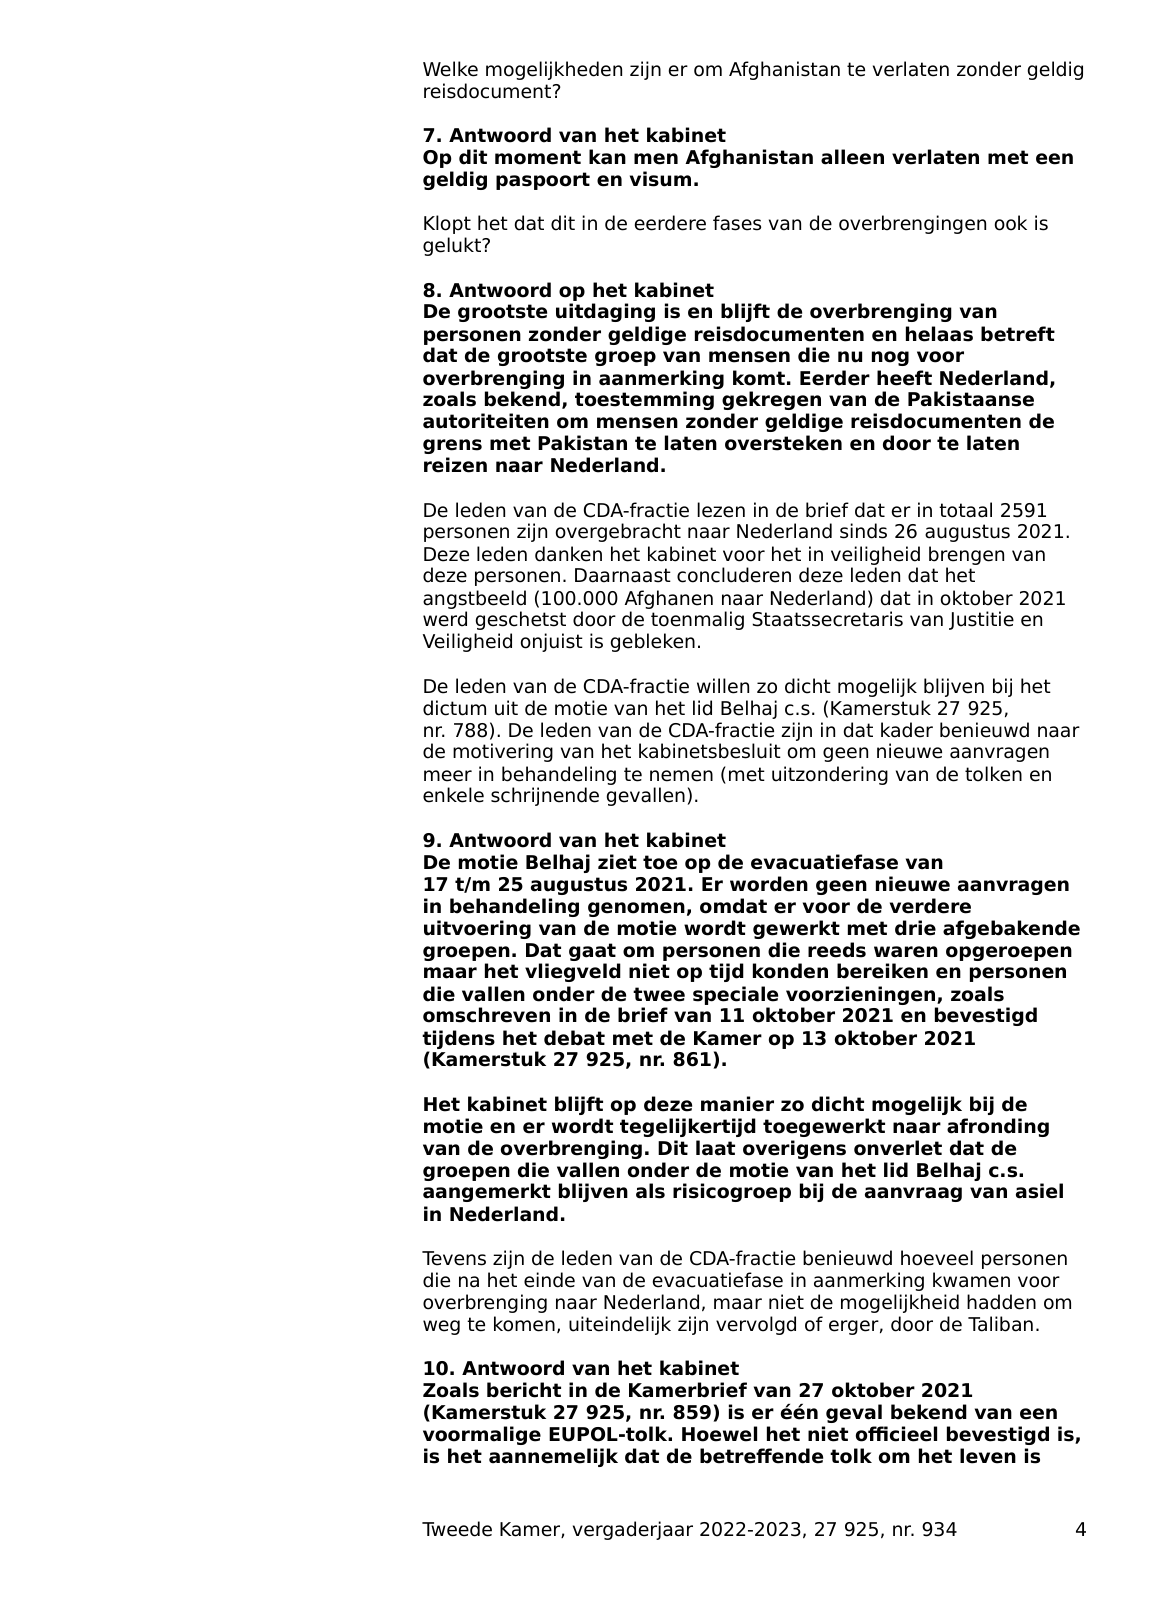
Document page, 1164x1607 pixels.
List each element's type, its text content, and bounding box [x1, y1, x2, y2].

text De motie Belhaj ziet toe op de evacuatiefase van 17 t/m 25 augustus 2021. Er worden geen nieuwe aanvragen in behandeling genomen, omdat er voor de verdere uitvoering van de motie wordt gewerkt met drie afgebakende groepen. Dat gaat om personen die reeds waren opgeroepen maar het vliegveld niet op tijd konden bereiken en personen die vallen onder de twee speciale voorzieningen, zoals omschreven in de brief van 11 oktober 2021 en bevestigd tijdens het debat met de Kamer op 13 oktober 2021 (Kamerstuk 27 925, nr. 861). [422, 852, 1087, 1071]
text Het kabinet blijft op deze manier zo dicht mogelijk bij de motie en er wordt tegelijkertijd toegewerkt naar afronding van de overbrenging. Dit laat overigens onverlet dat de groepen die vallen onder de motie van het lid Belhaj c.s. aangemerkt blijven als risicogroep bij de aanvraag van asiel in Nederland. [422, 1093, 1087, 1225]
text 9. Antwoord van het kabinet [422, 829, 1087, 852]
text 7. Antwoord van het kabinet [422, 125, 1087, 147]
text Klopt het dat dit in de eerdere fases van de overbrengingen ook is gelukt? [422, 213, 1087, 257]
text Zoals bericht in de Kamerbrief van 27 oktober 2021 (Kamerstuk 27 925, nr. 859) is er één geval bekend van een voormalige EUPOL-tolk. Hoewel het niet officieel bevestigd is, is het aannemelijk dat de betreffende tolk om het leven is [422, 1380, 1087, 1468]
text De grootste uitdaging is en blijft de overbrenging van personen zonder geldige reisdocumenten en helaas betreft dat de grootste groep van mensen die nu nog voor overbrenging in aanmerking komt. Eerder heeft Nederland, zoals bekend, toestemming gekregen van de Pakistaanse autoriteiten om mensen zonder geldige reisdocumenten de grens met Pakistan te laten oversteken en door te laten reizen naar Nederland. [422, 301, 1087, 477]
text Tevens zijn de leden van de CDA-fractie benieuwd hoeveel personen die na het einde van de evacuatiefase in aanmerking kwamen voor overbrenging naar Nederland, maar niet de mogelijkheid hadden om weg te komen, uiteindelijk zijn vervolgd of erger, door de Taliban. [422, 1248, 1087, 1336]
text Welke mogelijkheden zijn er om Afghanistan te verlaten zonder geldig reisdocument? [422, 59, 1087, 103]
text 8. Antwoord op het kabinet [422, 279, 1087, 301]
text De leden van de CDA-fractie willen zo dicht mogelijk blijven bij het dictum uit de motie van het lid Belhaj c.s. (Kamerstuk 27 925, nr. 788). De leden van de CDA-fractie zijn in dat kader benieuwd naar de motivering van het kabinetsbesluit om geen nieuwe aanvragen meer in behandeling te nemen (met uitzondering van de tolken en enkele schrijnende gevallen). [422, 676, 1087, 807]
text Op dit moment kan men Afghanistan alleen verlaten met een geldig paspoort en visum. [422, 147, 1087, 191]
text 10. Antwoord van het kabinet [422, 1358, 1087, 1380]
text De leden van de CDA-fractie lezen in de brief dat er in totaal 2591 personen zijn overgebracht naar Nederland sinds 26 augustus 2021. Deze leden danken het kabinet voor het in veiligheid brengen van deze personen. Daarnaast concluderen deze leden dat het angstbeeld (100.000 Afghanen naar Nederland) dat in oktober 2021 werd geschetst door de toenmalig Staatssecretaris van Justitie en Veiligheid onjuist is gebleken. [422, 499, 1087, 653]
